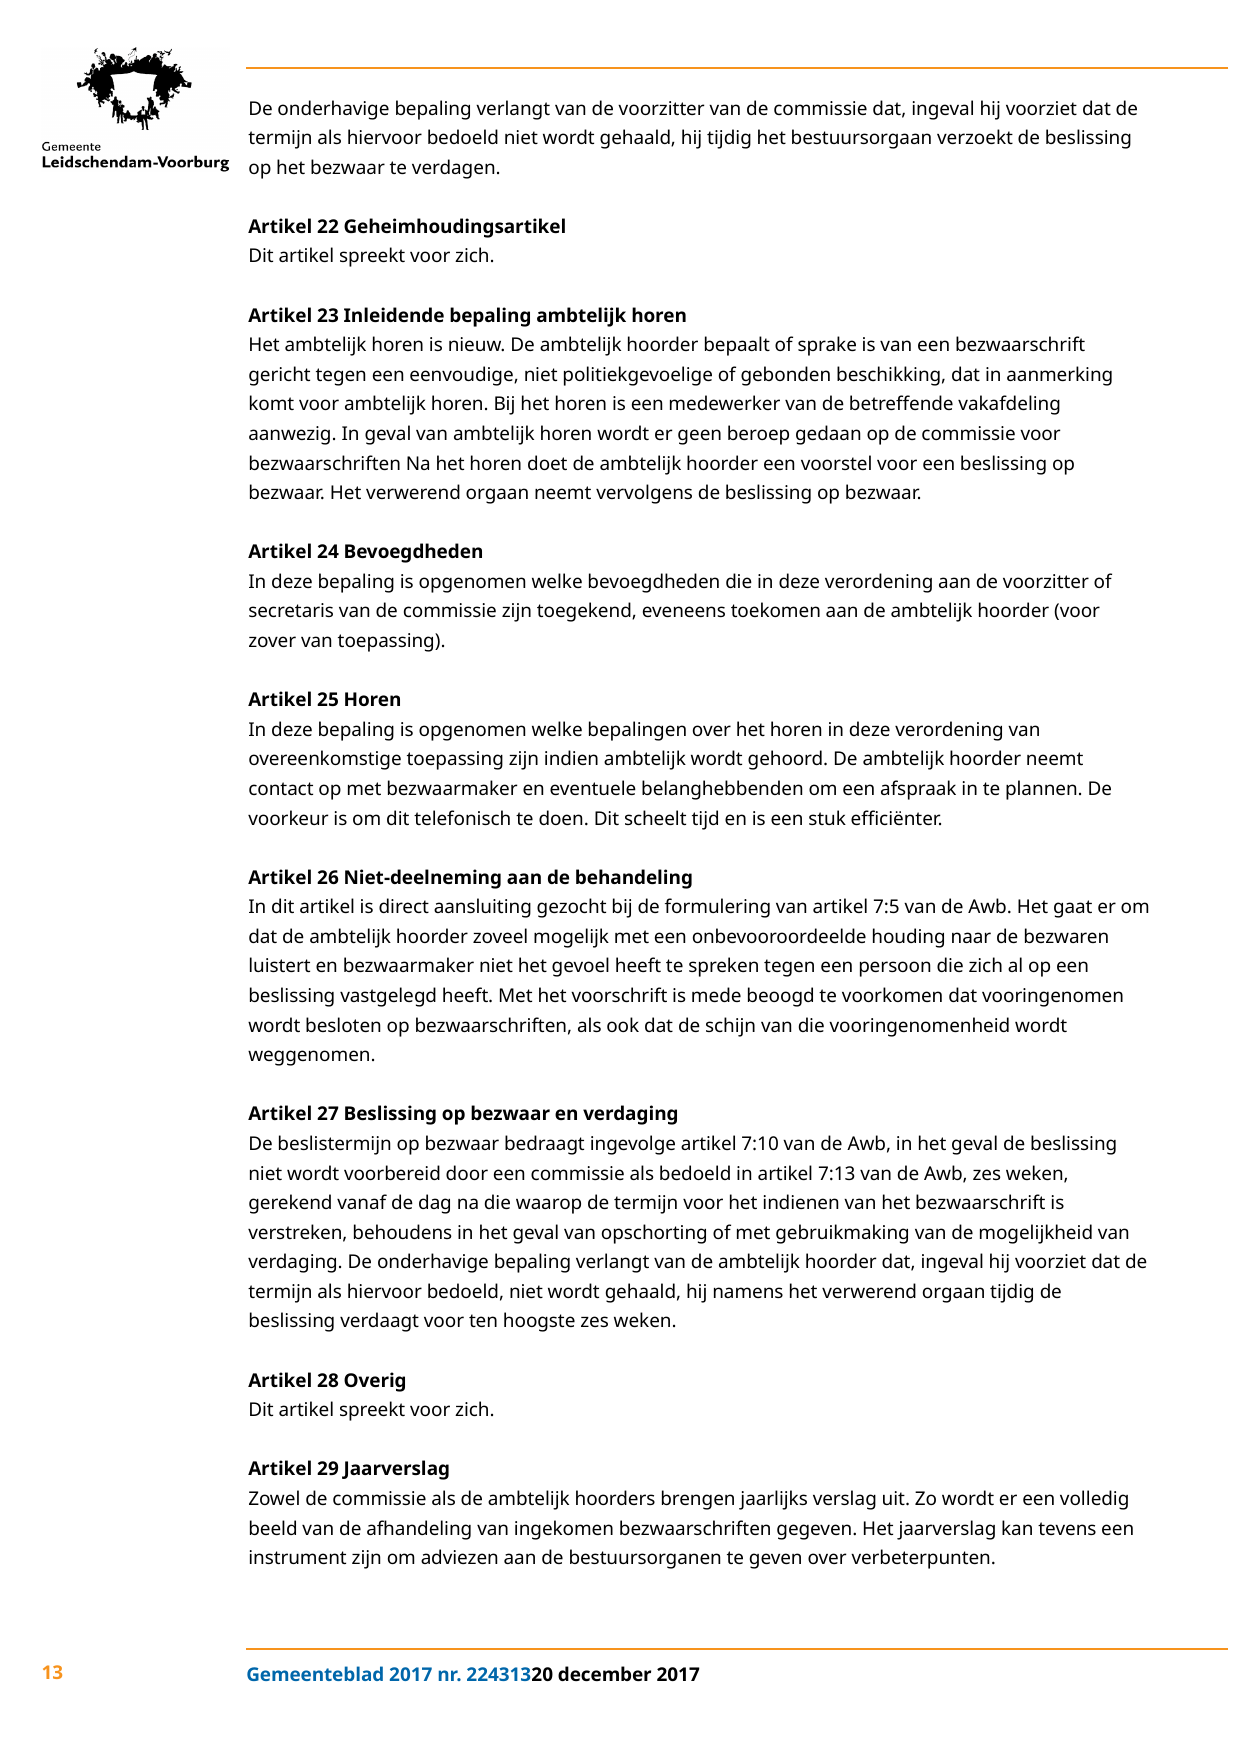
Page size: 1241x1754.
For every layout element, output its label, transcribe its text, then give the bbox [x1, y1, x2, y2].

text Artikel 24 Bevoegdheden [248, 538, 1152, 564]
picture [41, 47, 231, 172]
text Artikel 29 Jaarverslag [248, 1456, 1152, 1481]
text Zowel de commissie als de ambtelijk hoorders brengen jaarlijks verslag uit. Zo wordt er een volledig beeld van de afhandeling van ingekomen bezwaarschriften gegeven. Het jaarverslag kan tevens een instrument zijn om adviezen aan de bestuursorganen te geven over verbeterpunten. [248, 1485, 1152, 1570]
text Dit artikel spreekt voor zich. [248, 1396, 1152, 1422]
text Artikel 22 Geheimhoudingsartikel [248, 213, 1152, 239]
text Artikel 27 Beslissing op bezwaar en verdaging [248, 1101, 1152, 1126]
text In deze bepaling is opgenomen welke bevoegdheden die in deze verordening aan de voorzitter of secretaris van de commissie zijn toegekend, eveneens toekomen aan de ambtelijk hoorder (voor zover van toepassing). [248, 568, 1152, 653]
text Artikel 28 Overig [248, 1367, 1152, 1393]
text Artikel 25 Horen [248, 686, 1152, 712]
text Het ambtelijk horen is nieuw. De ambtelijk hoorder bepaalt of sprake is van een bezwaarschrift gericht tegen een eenvoudige, niet politiekgevoelige of gebonden beschikking, dat in aanmerking komt voor ambtelijk horen. Bij het horen is een medewerker van de betreffende vakafdeling aanwezig. In geval van ambtelijk horen wordt er geen beroep gedaan op de commissie voor bezwaarschriften Na het horen doet de ambtelijk hoorder een voorstel voor een beslissing op bezwaar. Het verwerend orgaan neemt vervolgens de beslissing op bezwaar. [248, 331, 1152, 505]
text In dit artikel is direct aansluiting gezocht bij de formulering van artikel 7:5 van de Awb. Het gaat er om dat de ambtelijk hoorder zoveel mogelijk met een onbevooroordeelde houding naar de bezwaren luistert en bezwaarmaker niet het gevoel heeft te spreken tegen een persoon die zich al op een beslissing vastgelegd heeft. Met het voorschrift is mede beoogd te voorkomen dat vooringenomen wordt besloten op bezwaarschriften, als ook dat de schijn van die vooringenomenheid wordt weggenomen. [248, 893, 1152, 1067]
text In deze bepaling is opgenomen welke bepalingen over het horen in deze verordening van overeenkomstige toepassing zijn indien ambtelijk wordt gehoord. De ambtelijk hoorder neemt contact op met bezwaarmaker en eventuele belanghebbenden om een afspraak in te plannen. De voorkeur is om dit telefonisch te doen. Dit scheelt tijd en is een stuk efficiënter. [248, 716, 1152, 831]
text Artikel 23 Inleidende bepaling ambtelijk horen [248, 302, 1152, 328]
text Dit artikel spreekt voor zich. [248, 243, 1152, 268]
text Artikel 26 Niet-deelneming aan de behandeling [248, 864, 1152, 890]
text De beslistermijn op bezwaar bedraagt ingevolge artikel 7:10 van de Awb, in het geval de beslissing niet wordt voorbereid door een commissie als bedoeld in artikel 7:13 van de Awb, zes weken, gerekend vanaf de dag na die waarop de termijn voor het indienen van het bezwaarschrift is verstreken, behoudens in het geval van opschorting of met gebruikmaking van de mogelijkheid van verdaging. De onderhavige bepaling verlangt van de ambtelijk hoorder dat, ingeval hij voorziet dat de termijn als hiervoor bedoeld, niet wordt gehaald, hij namens het verwerend orgaan tijdig de beslissing verdaagt voor ten hoogste zes weken. [248, 1130, 1152, 1333]
text De onderhavige bepaling verlangt van de voorzitter van de commissie dat, ingeval hij voorziet dat de termijn als hiervoor bedoeld niet wordt gehaald, hij tijdig het bestuursorgaan verzoekt de beslissing op het bezwaar te verdagen. [248, 95, 1152, 180]
